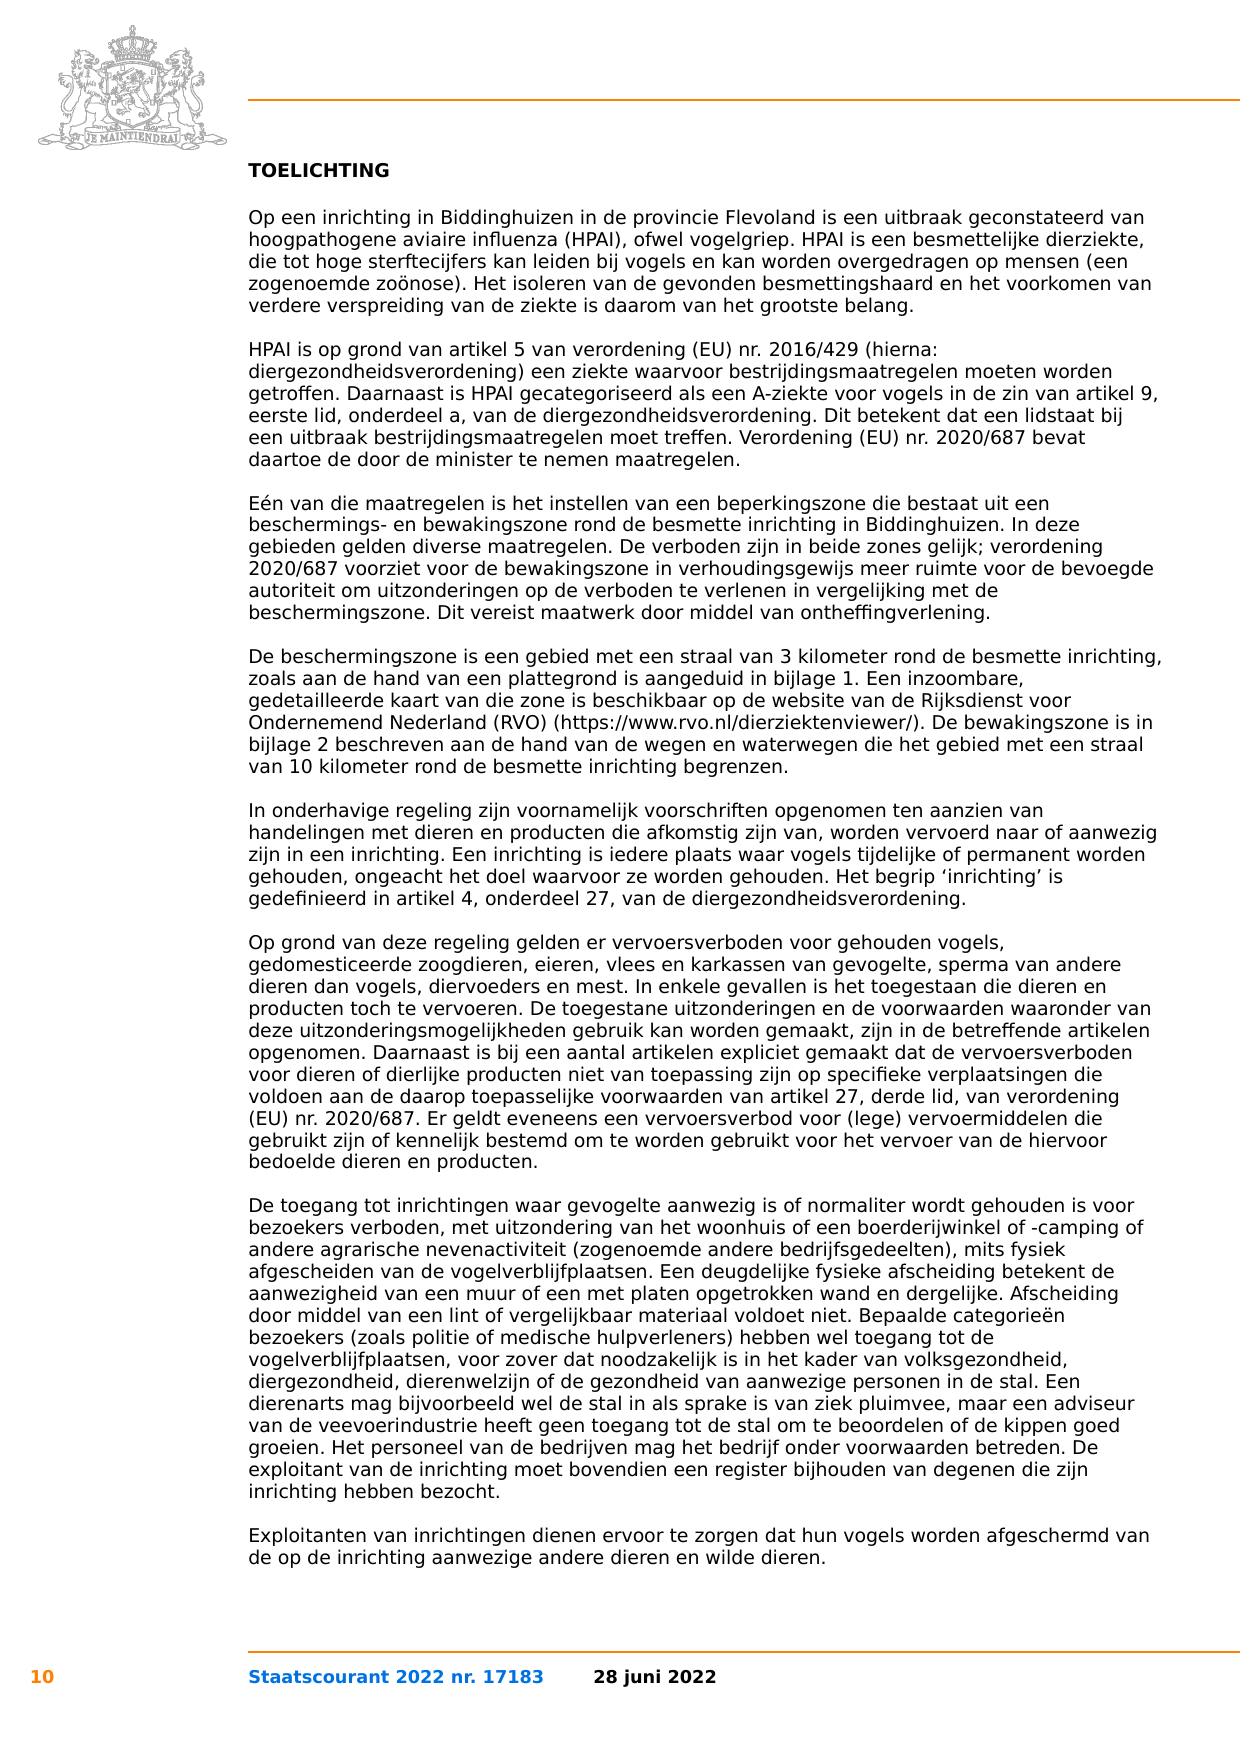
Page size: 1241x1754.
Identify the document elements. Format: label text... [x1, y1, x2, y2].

text Op een inrichting in Biddinghuizen in de provincie Flevoland is een uitbraak geconstateerd van hoogpathogene aviaire influenza (HPAI), ofwel vogelgriep. HPAI is een besmettelijke dierziekte, die tot hoge sterftecijfers kan leiden bij vogels en kan worden overgedragen op mensen (een zogenoemde zoönose). Het isoleren van de gevonden besmettingshaard en het voorkomen van verdere verspreiding van de ziekte is daarom van het grootste belang. [248, 207, 1163, 317]
text Eén van die maatregelen is het instellen van een beperkingszone die bestaat uit een beschermings- en bewakingszone rond de besmette inrichting in Biddinghuizen. In deze gebieden gelden diverse maatregelen. De verboden zijn in beide zones gelijk; verordening 2020/687 voorziet voor de bewakingszone in verhoudingsgewijs meer ruimte voor de bevoegde autoriteit om uitzonderingen op de verboden te verlenen in vergelijking met de beschermingszone. Dit vereist maatwerk door middel van ontheffingverlening. [248, 492, 1163, 624]
text De beschermingszone is een gebied met een straal van 3 kilometer rond de besmette inrichting, zoals aan de hand van een plattegrond is aangeduid in bijlage 1. Een inzoombare, gedetailleerde kaart van die zone is beschikbaar op de website van de Rijksdienst voor Ondernemend Nederland (RVO) (https://www.rvo.nl/dierziektenviewer/). De bewakingszone is in bijlage 2 beschreven aan de hand van de wegen en waterwegen die het gebied met een straal van 10 kilometer rond de besmette inrichting begrenzen. [248, 646, 1163, 778]
text Exploitanten van inrichtingen dienen ervoor te zorgen dat hun vogels worden afgeschermd van de op de inrichting aanwezige andere dieren en wilde dieren. [248, 1525, 1163, 1569]
text In onderhavige regeling zijn voornamelijk voorschriften opgenomen ten aanzien van handelingen met dieren en producten die afkomstig zijn van, worden vervoerd naar of aanwezig zijn in een inrichting. Een inrichting is iedere plaats waar vogels tijdelijke of permanent worden gehouden, ongeacht het doel waarvoor ze worden gehouden. Het begrip ‘inrichting’ is gedefinieerd in artikel 4, onderdeel 27, van de diergezondheidsverordening. [248, 800, 1163, 910]
text De toegang tot inrichtingen waar gevogelte aanwezig is of normaliter wordt gehouden is voor bezoekers verboden, met uitzondering van het woonhuis of een boerderijwinkel of -camping of andere agrarische nevenactiviteit (zogenoemde andere bedrijfsgedeelten), mits fysiek afgescheiden van de vogelverblijfplaatsen. Een deugdelijke fysieke afscheiding betekent de aanwezigheid van een muur of een met platen opgetrokken wand en dergelijke. Afscheiding door middel van een lint of vergelijkbaar materiaal voldoet niet. Bepaalde categorieën bezoekers (zoals politie of medische hulpverleners) hebben wel toegang tot de vogelverblijfplaatsen, voor zover dat noodzakelijk is in het kader van volksgezondheid, diergezondheid, dierenwelzijn of de gezondheid van aanwezige personen in de stal. Een dierenarts mag bijvoorbeeld wel de stal in als sprake is van ziek pluimvee, maar een adviseur van de veevoerindustrie heeft geen toegang tot de stal om te beoordelen of de kippen goed groeien. Het personeel van de bedrijven mag het bedrijf onder voorwaarden betreden. De exploitant van de inrichting moet bovendien een register bijhouden van degenen die zijn inrichting hebben bezocht. [248, 1195, 1163, 1503]
picture [38, 25, 227, 150]
text Op grond van deze regeling gelden er vervoersverboden voor gehouden vogels, gedomesticeerde zoogdieren, eieren, vlees en karkassen van gevogelte, sperma van andere dieren dan vogels, diervoeders en mest. In enkele gevallen is het toegestaan die dieren en producten toch te vervoeren. De toegestane uitzonderingen en de voorwaarden waaronder van deze uitzonderingsmogelijkheden gebruik kan worden gemaakt, zijn in de betreffende artikelen opgenomen. Daarnaast is bij een aantal artikelen expliciet gemaakt dat de vervoersverboden voor dieren of dierlijke producten niet van toepassing zijn op specifieke verplaatsingen die voldoen aan de daarop toepasselijke voorwaarden van artikel 27, derde lid, van verordening (EU) nr. 2020/687. Er geldt eveneens een vervoersverbod voor (lege) vervoermiddelen die gebruikt zijn of kennelijk bestemd om te worden gebruikt voor het vervoer van de hiervoor bedoelde dieren en producten. [248, 932, 1163, 1173]
text HPAI is op grond van artikel 5 van verordening (EU) nr. 2016/429 (hierna: diergezondheidsverordening) een ziekte waarvoor bestrijdingsmaatregelen moeten worden getroffen. Daarnaast is HPAI gecategoriseerd als een A-ziekte voor vogels in de zin van artikel 9, eerste lid, onderdeel a, van de diergezondheidsverordening. Dit betekent dat een lidstaat bij een uitbraak bestrijdingsmaatregelen moet treffen. Verordening (EU) nr. 2020/687 bevat daartoe de door de minister te nemen maatregelen. [248, 339, 1163, 471]
subtitle TOELICHTING [248, 160, 1163, 182]
